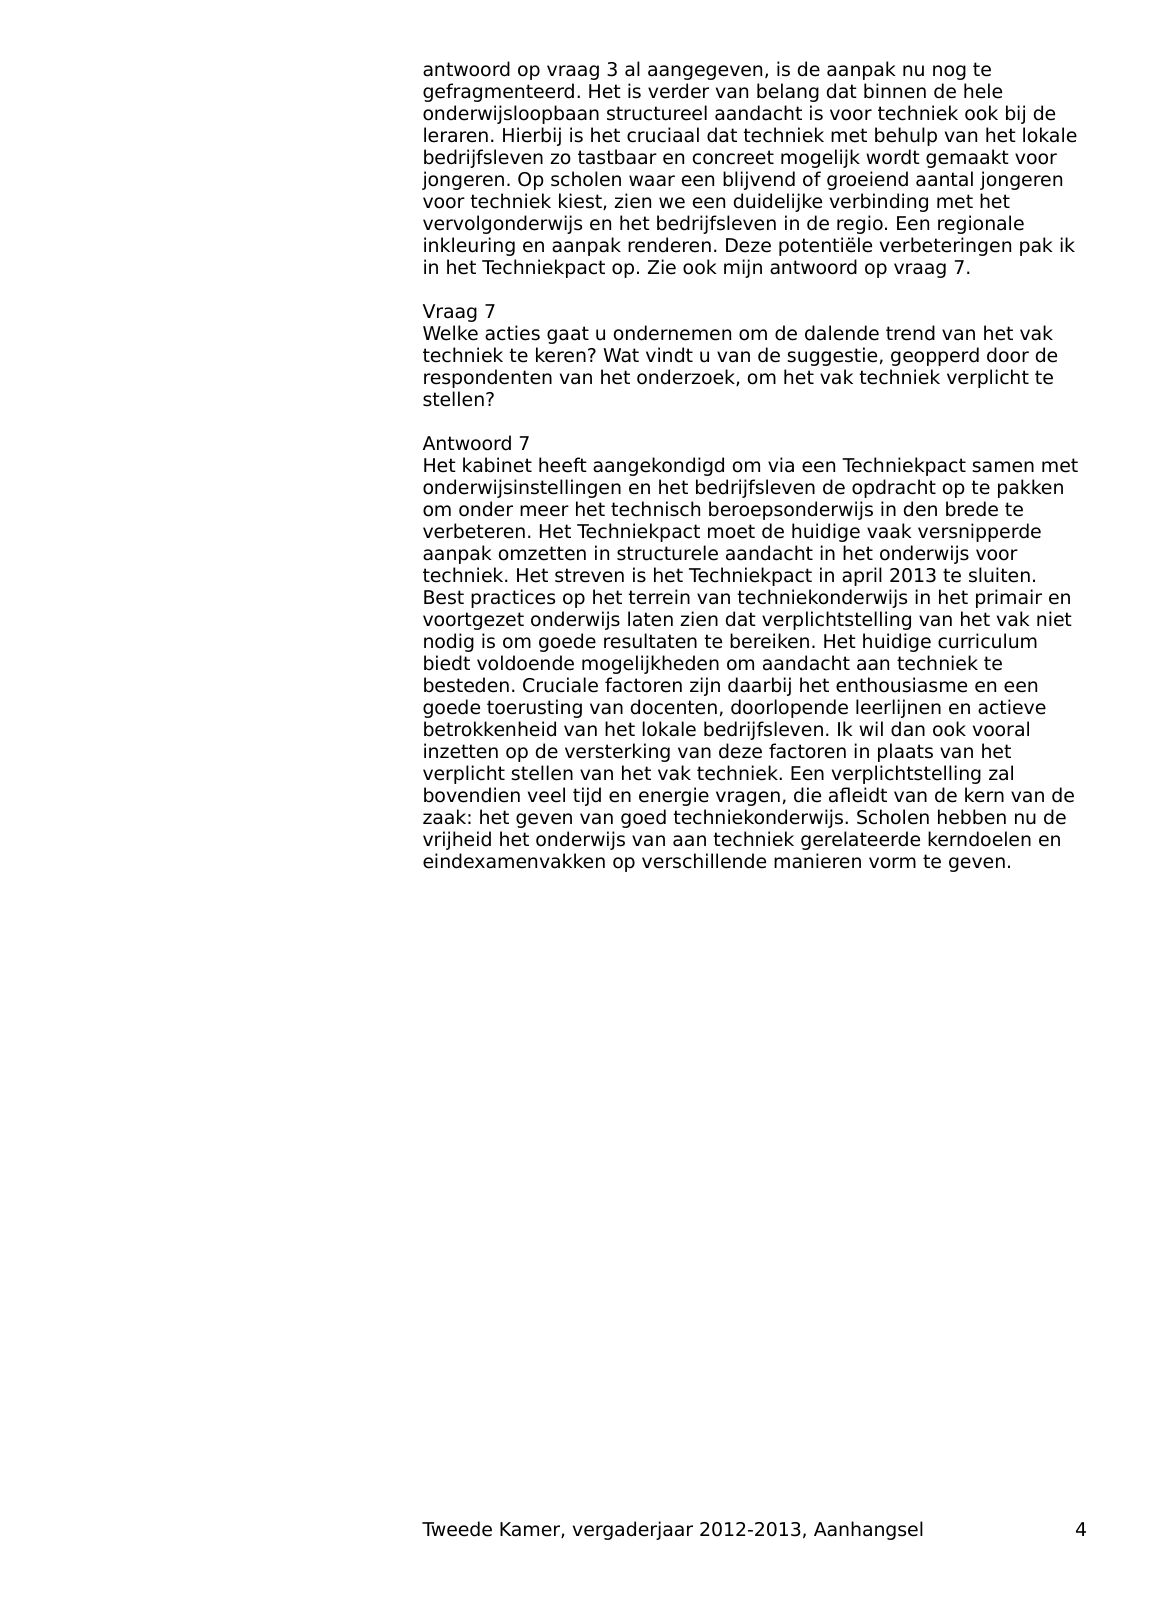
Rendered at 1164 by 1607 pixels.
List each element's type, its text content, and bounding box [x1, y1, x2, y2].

text Het kabinet heeft aangekondigd om via een Techniekpact samen met onderwijsinstellingen en het bedrijfsleven de opdracht op te pakken om onder meer het technisch beroepsonderwijs in den brede te verbeteren. Het Techniekpact moet de huidige vaak versnipperde aanpak omzetten in structurele aandacht in het onderwijs voor techniek. Het streven is het Techniekpact in april 2013 te sluiten. [422, 455, 1087, 587]
text Welke acties gaat u ondernemen om de dalende trend van het vak techniek te keren? Wat vindt u van de suggestie, geopperd door de respondenten van het onderzoek, om het vak techniek verplicht te stellen? [422, 323, 1087, 411]
text antwoord op vraag 3 al aangegeven, is de aanpak nu nog te gefragmenteerd. Het is verder van belang dat binnen de hele onderwijsloopbaan structureel aandacht is voor techniek ook bij de leraren. Hierbij is het cruciaal dat techniek met behulp van het lokale bedrijfsleven zo tastbaar en concreet mogelijk wordt gemaakt voor jongeren. Op scholen waar een blijvend of groeiend aantal jongeren voor techniek kiest, zien we een duidelijke verbinding met het vervolgonderwijs en het bedrijfsleven in de regio. Een regionale inkleuring en aanpak renderen. Deze potentiële verbeteringen pak ik in het Techniekpact op. Zie ook mijn antwoord op vraag 7. [422, 59, 1087, 279]
text Best practices op het terrein van techniekonderwijs in het primair en voortgezet onderwijs laten zien dat verplichtstelling van het vak niet nodig is om goede resultaten te bereiken. Het huidige curriculum biedt voldoende mogelijkheden om aandacht aan techniek te besteden. Cruciale factoren zijn daarbij het enthousiasme en een goede toerusting van docenten, doorlopende leerlijnen en actieve betrokkenheid van het lokale bedrijfsleven. Ik wil dan ook vooral inzetten op de versterking van deze factoren in plaats van het verplicht stellen van het vak techniek. Een verplichtstelling zal bovendien veel tijd en energie vragen, die afleidt van de kern van de zaak: het geven van goed techniekonderwijs. Scholen hebben nu de vrijheid het onderwijs van aan techniek gerelateerde kerndoelen en eindexamenvakken op verschillende manieren vorm te geven. [422, 587, 1087, 873]
text Vraag 7 [422, 301, 1087, 323]
text Antwoord 7 [422, 433, 1087, 455]
